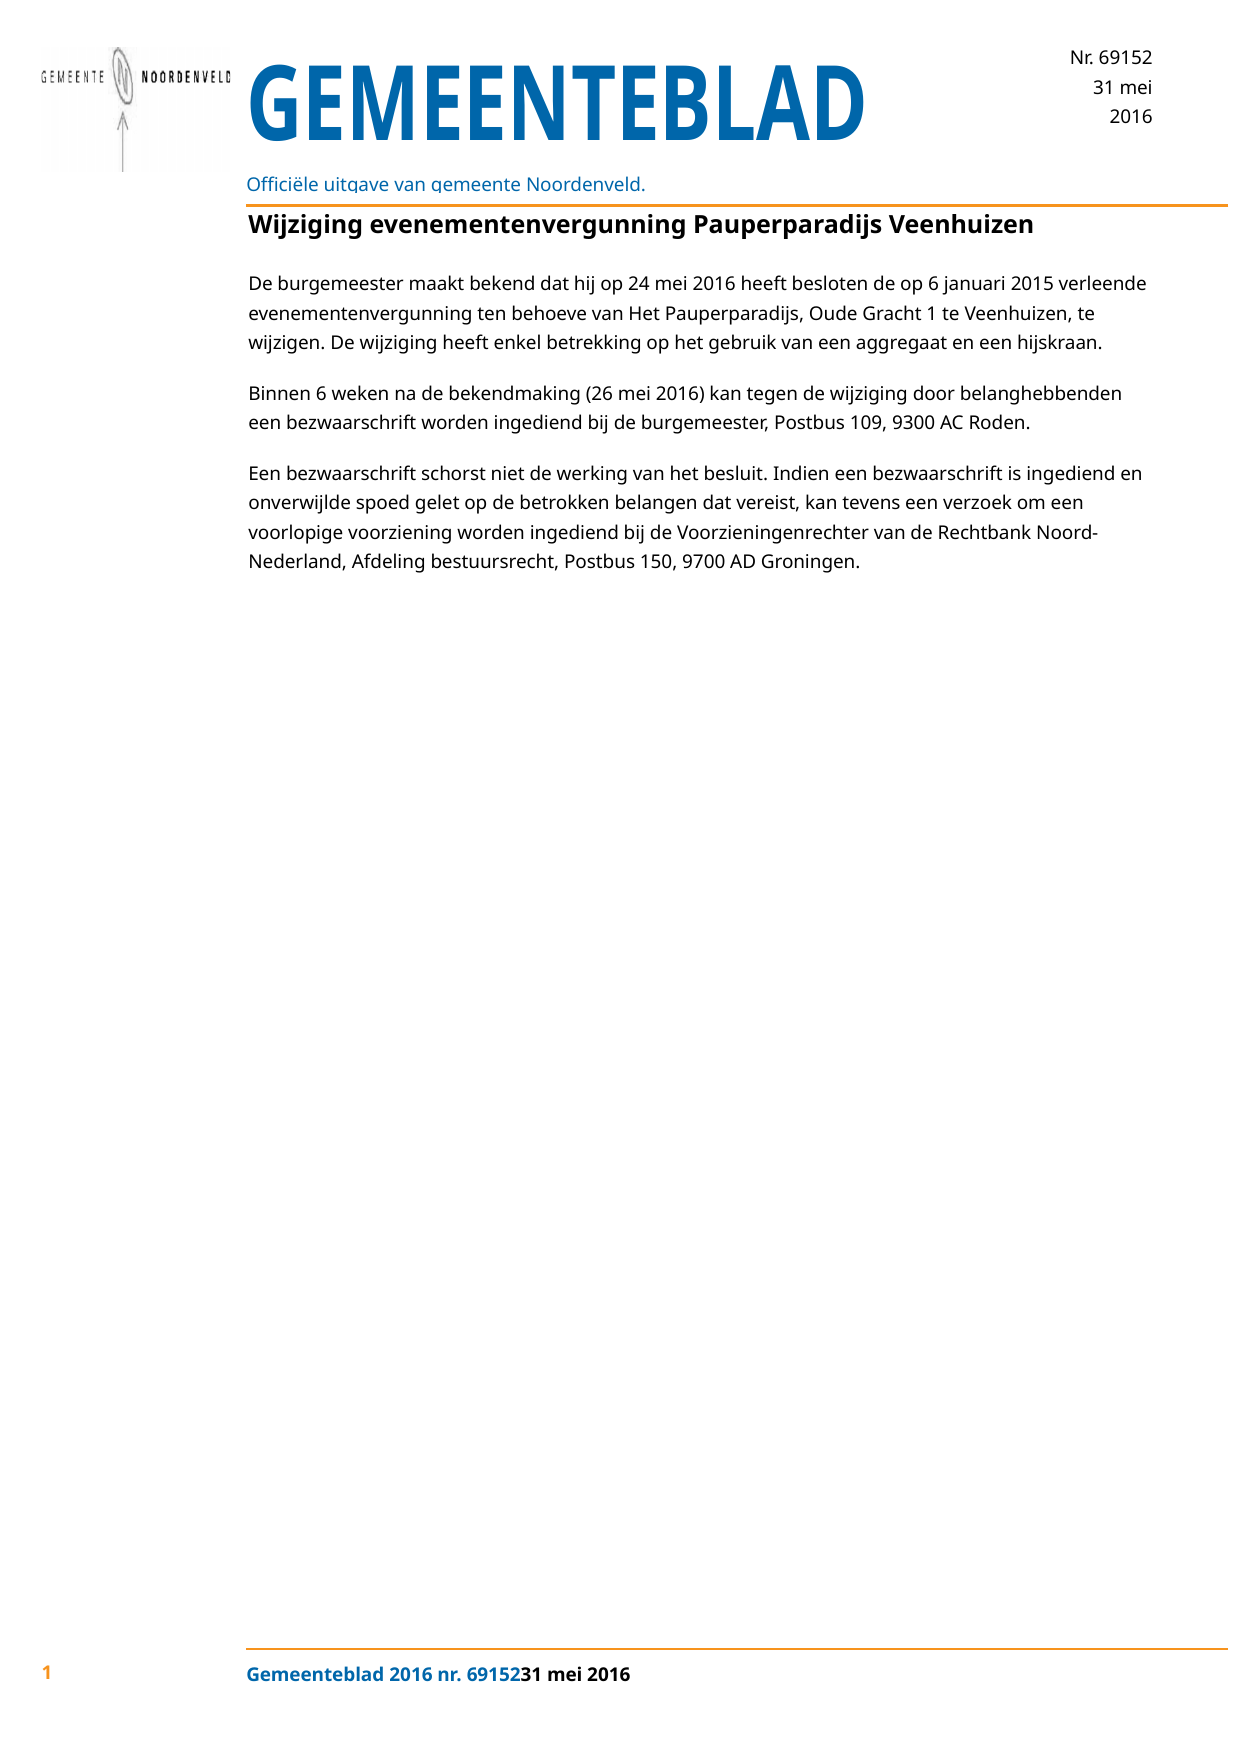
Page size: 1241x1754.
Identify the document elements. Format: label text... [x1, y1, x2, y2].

text De burgemeester maakt bekend dat hij op 24 mei 2016 heeft besloten de op 6 januari 2015 verleende evenementenvergunning ten behoeve van Het Pauperparadijs, Oude Gracht 1 te Veenhuizen, te wijzigen. De wijziging heeft enkel betrekking op het gebruik van een aggregaat en een hijskraan. [248, 270, 1152, 355]
picture [41, 47, 231, 172]
text Wijziging evenementenvergunning Pauperparadijs Veenhuizen [248, 207, 1152, 241]
text Binnen 6 weken na de bekendmaking (26 mei 2016) kan tegen de wijziging door belanghebbenden een bezwaarschrift worden ingediend bij de burgemeester, Postbus 109, 9300 AC Roden. [248, 380, 1152, 435]
text Een bezwaarschrift schorst niet de werking van het besluit. Indien een bezwaarschrift is ingediend en onverwijlde spoed gelet op de betrokken belangen dat vereist, kan tevens een verzoek om een voorlopige voorziening worden ingediend bij de Voorzieningenrechter van de Rechtbank Noord-Nederland, Afdeling bestuursrecht, Postbus 150, 9700 AD Groningen. [248, 460, 1152, 574]
